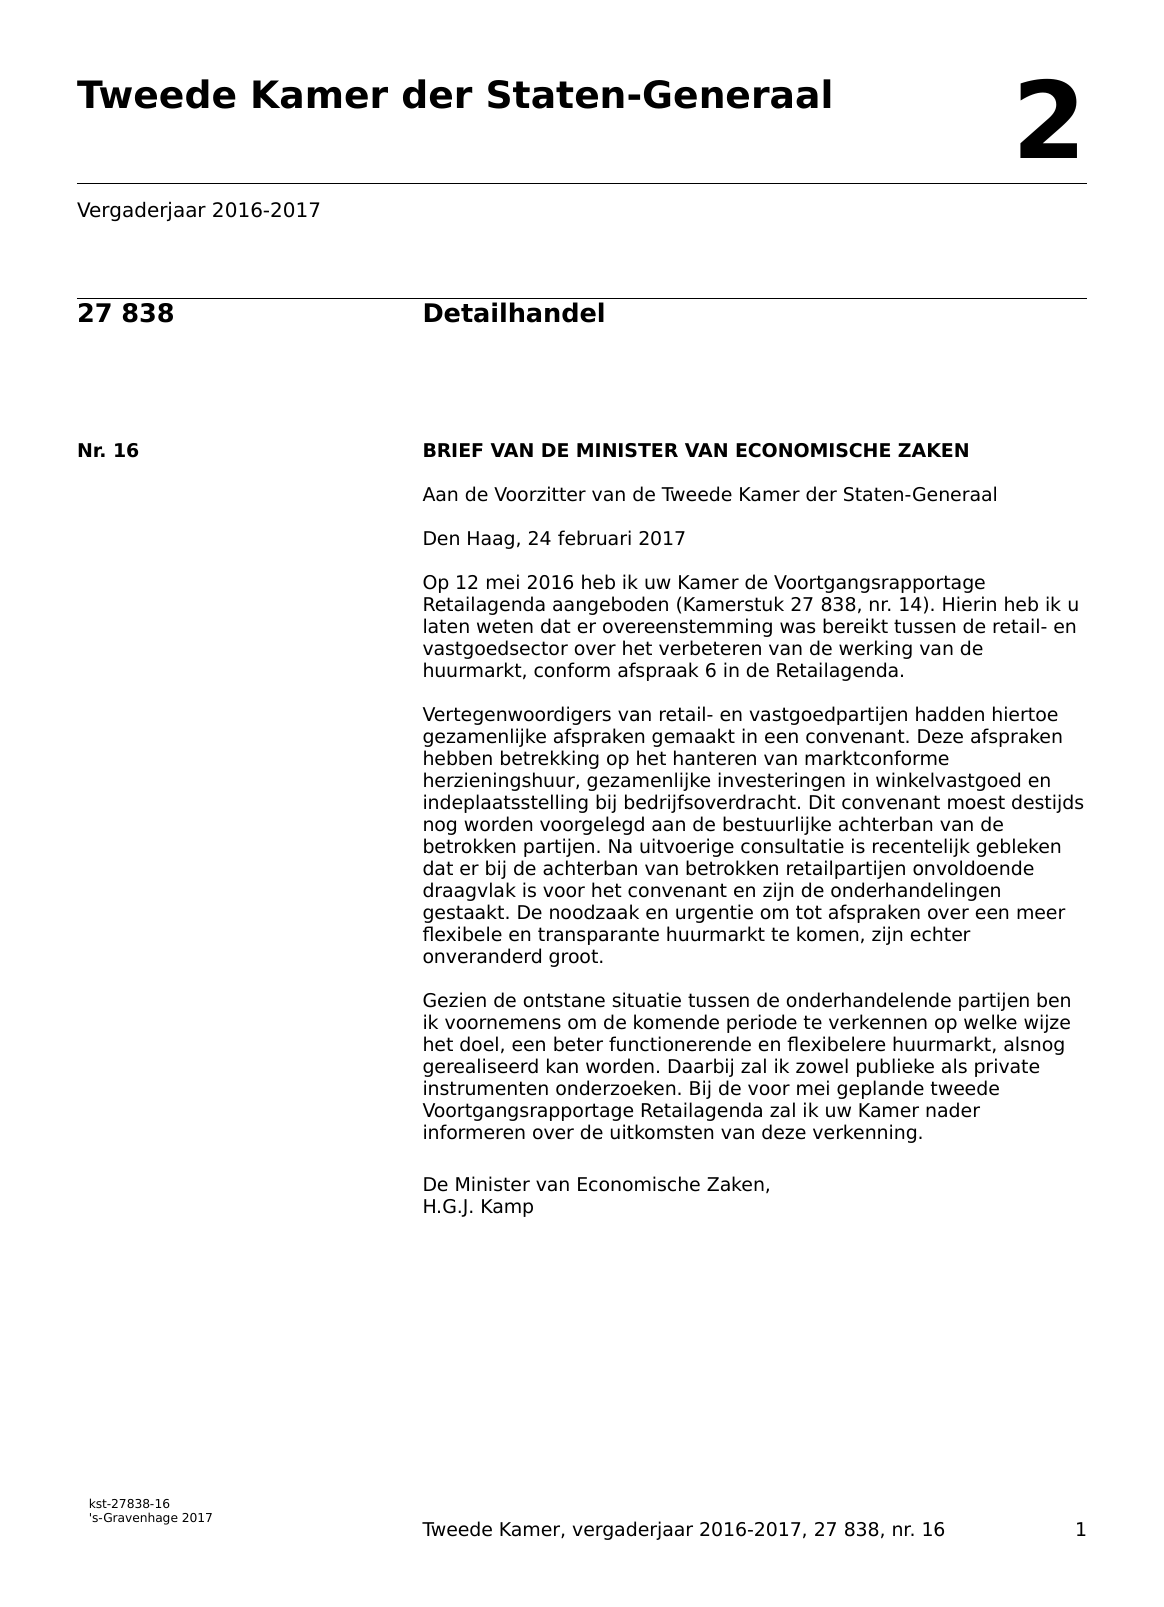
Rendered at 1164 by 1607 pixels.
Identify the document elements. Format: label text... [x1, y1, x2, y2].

text Aan de Voorzitter van de Tweede Kamer der Staten-Generaal [422, 484, 1087, 506]
text Op 12 mei 2016 heb ik uw Kamer de Voortgangsrapportage Retailagenda aangeboden (Kamerstuk 27 838, nr. 14). Hierin heb ik u laten weten dat er overeenstemming was bereikt tussen de retail- en vastgoedsector over het verbeteren van de werking van de huurmarkt, conform afspraak 6 in de Retailagenda. [422, 572, 1087, 682]
text De Minister van Economische Zaken, H.G.J. Kamp [422, 1174, 1087, 1218]
text Den Haag, 24 februari 2017 [422, 528, 1087, 550]
text kst-27838-16 [88, 1497, 323, 1511]
table_cell Vergaderjaar 2016-2017 [77, 184, 1087, 298]
table_header Tweede Kamer der Staten-Generaal [77, 59, 886, 183]
subtitle Nr. 16 BRIEF VAN DE MINISTER VAN ECONOMISCHE ZAKEN [77, 440, 1087, 462]
text Gezien de ontstane situatie tussen de onderhandelende partijen ben ik voornemens om de komende periode te verkennen op welke wijze het doel, een beter functionerende en flexibelere huurmarkt, alsnog gerealiseerd kan worden. Daarbij zal ik zowel publieke als private instrumenten onderzoeken. Bij de voor mei geplande tweede Voortgangsrapportage Retailagenda zal ik uw Kamer nader informeren over de uitkomsten van deze verkenning. [422, 990, 1087, 1144]
table_header 2 [886, 59, 1087, 183]
text Vertegenwoordigers van retail- en vastgoedpartijen hadden hiertoe gezamenlijke afspraken gemaakt in een convenant. Deze afspraken hebben betrekking op het hanteren van marktconforme herzieningshuur, gezamenlijke investeringen in winkelvastgoed en indeplaatsstelling bij bedrijfsoverdracht. Dit convenant moest destijds nog worden voorgelegd aan de bestuurlijke achterban van de betrokken partijen. Na uitvoerige consultatie is recentelijk gebleken dat er bij de achterban van betrokken retailpartijen onvoldoende draagvlak is voor het convenant en zijn de onderhandelingen gestaakt. De noodzaak en urgentie om tot afspraken over een meer flexibele en transparante huurmarkt te komen, zijn echter onveranderd groot. [422, 704, 1087, 968]
text 's-Gravenhage 2017 [88, 1511, 323, 1525]
subtitle 27 838 Detailhandel [77, 299, 1087, 329]
